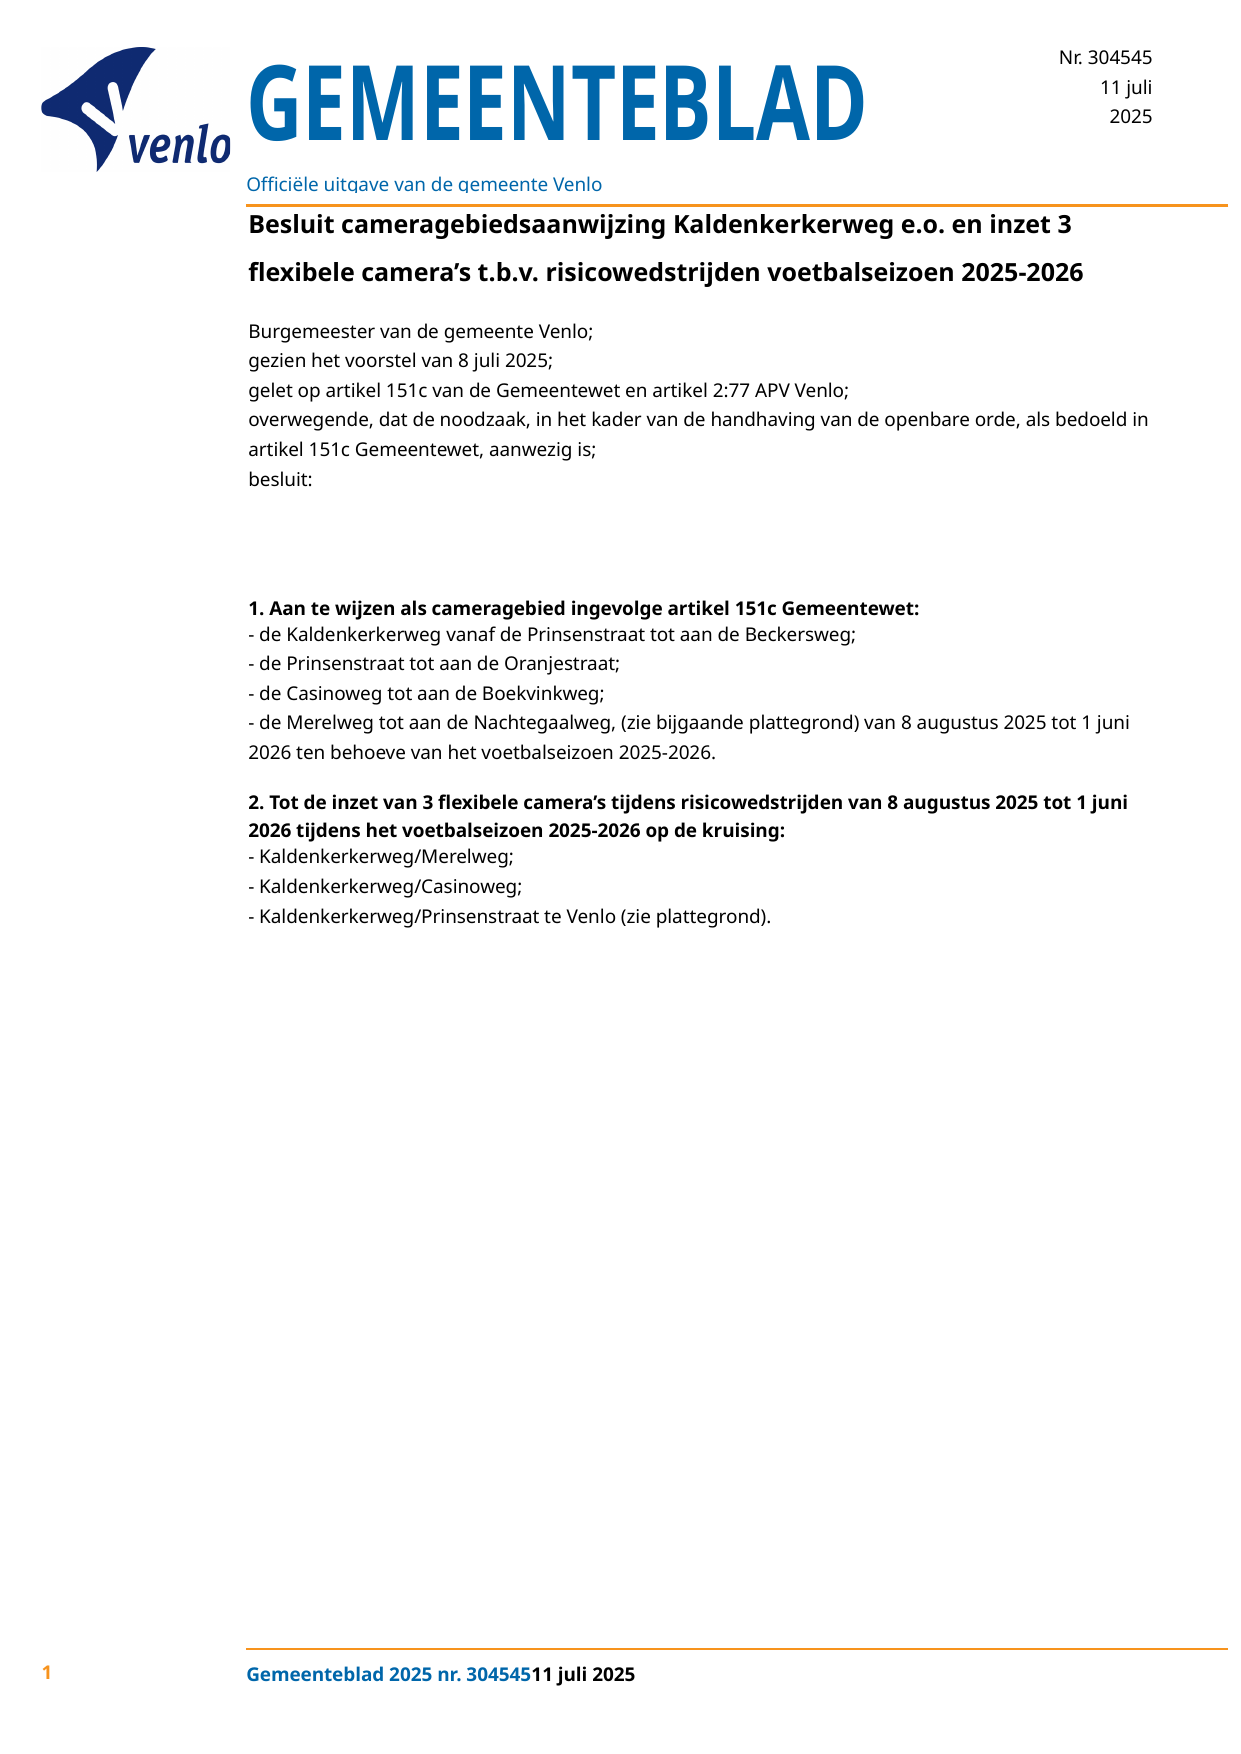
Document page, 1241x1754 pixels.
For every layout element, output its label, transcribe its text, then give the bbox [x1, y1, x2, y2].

text Burgemeester van de gemeente Venlo; [248, 318, 1152, 344]
text overwegende, dat de noodzaak, in het kader van de handhaving van de openbare orde, als bedoeld in artikel 151c Gemeentewet, aanwezig is; [248, 407, 1152, 462]
text gezien het voorstel van 8 juli 2025; [248, 347, 1152, 373]
picture [41, 47, 231, 172]
text besluit: [248, 466, 1152, 492]
text - de Merelweg tot aan de Nachtegaalweg, (zie bijgaande plattegrond) van 8 augustus 2025 tot 1 juni 2026 ten behoeve van het voetbalseizoen 2025-2026. [248, 709, 1152, 765]
text 2. Tot de inzet van 3 flexibele camera’s tijdens risicowedstrijden van 8 augustus 2025 tot 1 juni 2026 tijdens het voetbalseizoen 2025-2026 op de kruising: [248, 789, 1152, 844]
text Besluit cameragebiedsaanwijzing Kaldenkerkerweg e.o. en inzet 3 flexibele camera’s t.b.v. risicowedstrijden voetbalseizoen 2025-2026 [248, 207, 1152, 288]
text - Kaldenkerkerweg/Merelweg; [248, 844, 1152, 869]
text - Kaldenkerkerweg/Casinoweg; [248, 873, 1152, 899]
text 1. Aan te wijzen als cameragebied ingevolge artikel 151c Gemeentewet: [248, 595, 1152, 621]
text - de Kaldenkerkerweg vanaf de Prinsenstraat tot aan de Beckersweg; [248, 621, 1152, 647]
text - de Prinsenstraat tot aan de Oranjestraat; [248, 650, 1152, 676]
text - de Casinoweg tot aan de Boekvinkweg; [248, 680, 1152, 706]
text gelet op artikel 151c van de Gemeentewet en artikel 2:77 APV Venlo; [248, 377, 1152, 403]
text - Kaldenkerkerweg/Prinsenstraat te Venlo (zie plattegrond). [248, 903, 1152, 929]
